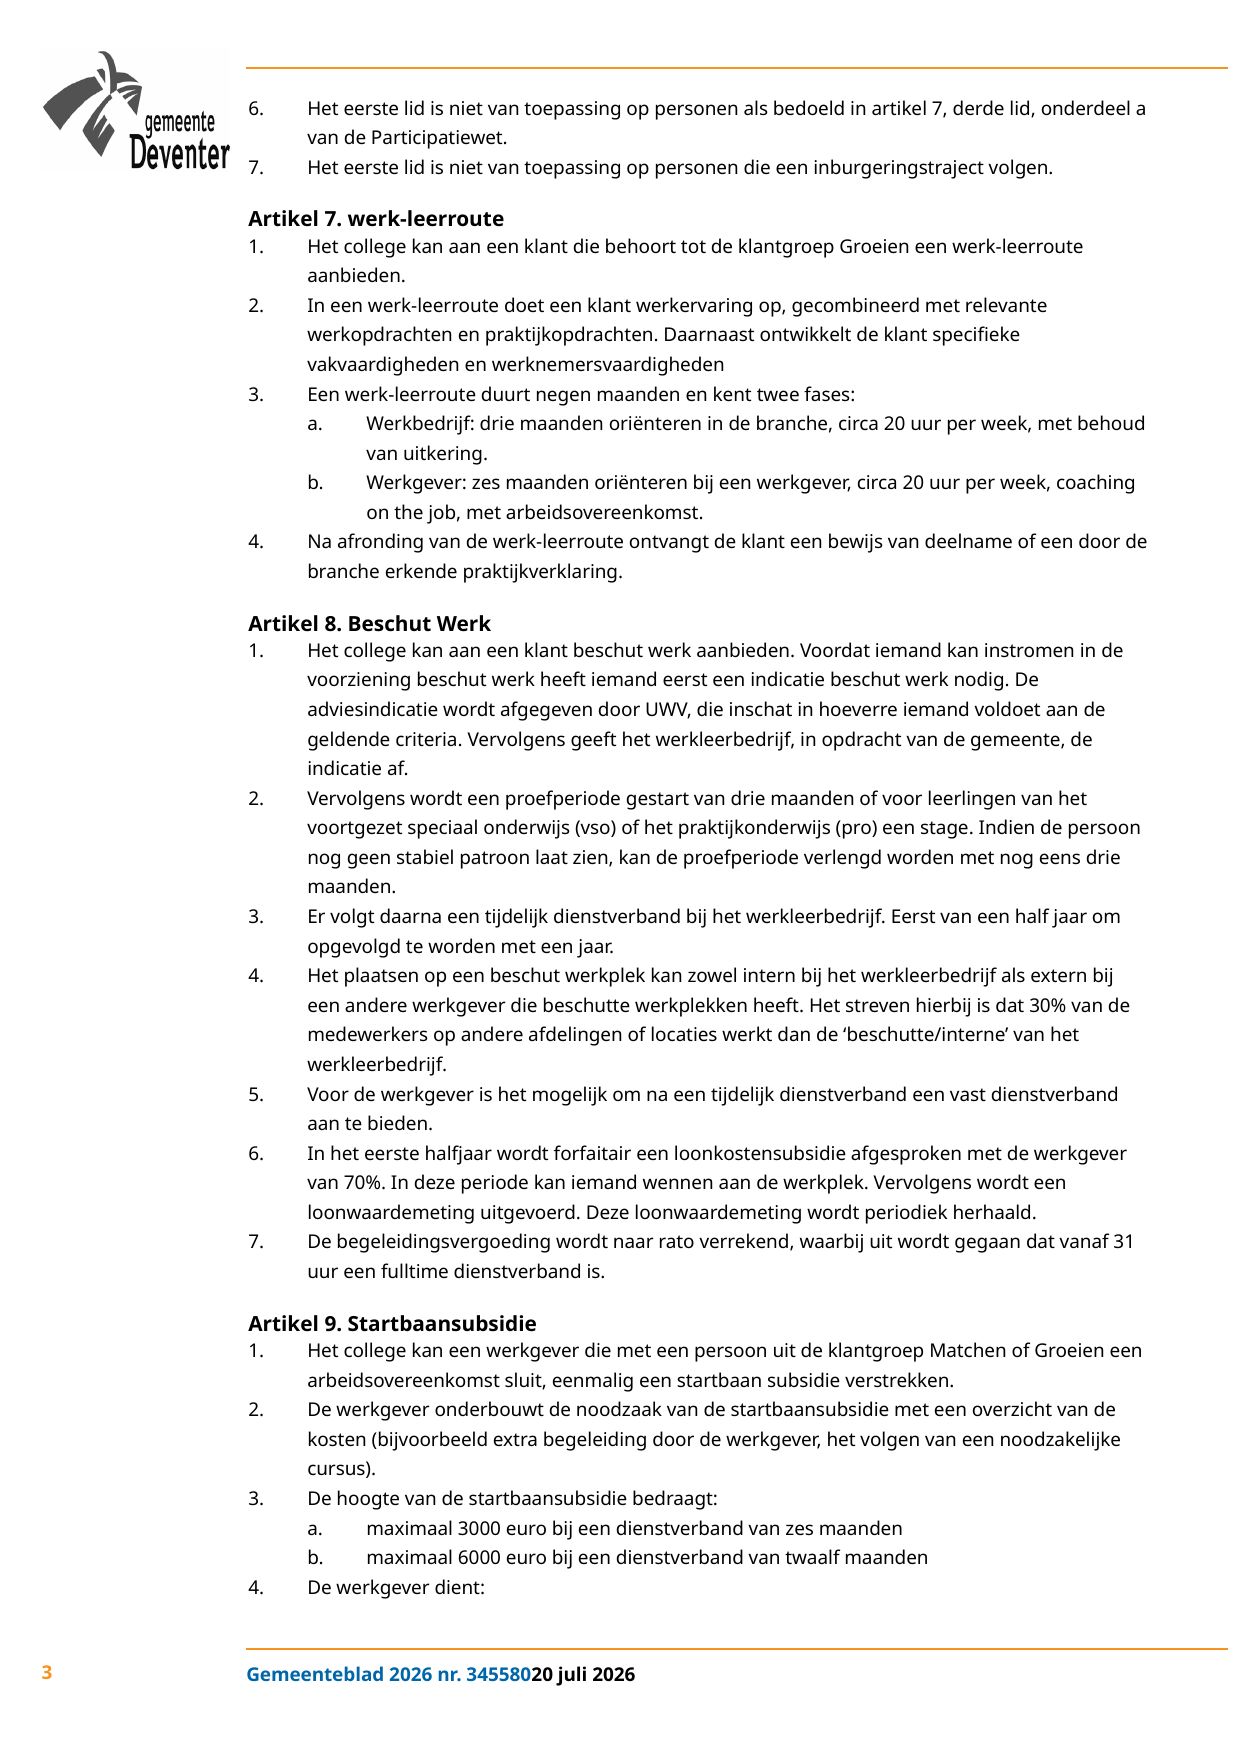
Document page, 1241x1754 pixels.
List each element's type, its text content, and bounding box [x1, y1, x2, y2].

list In het eerste halfjaar wordt forfaitair een loonkostensubsidie afgesproken met de werkgever van 70%. In deze periode kan iemand wennen aan de werkplek. Vervolgens wordt een loonwaardemeting uitgevoerd. Deze loonwaardemeting wordt periodiek herhaald. [248, 1140, 1152, 1225]
list Voor de werkgever is het mogelijk om na een tijdelijk dienstverband een vast dienstverband aan te bieden. [248, 1081, 1152, 1136]
list Het eerste lid is niet van toepassing op personen als bedoeld in artikel 7, derde lid, onderdeel a van de Participatiewet. [248, 95, 1152, 150]
list maximaal 6000 euro bij een dienstverband van twaalf maanden [307, 1544, 1152, 1570]
list Een werk-leerroute duurt negen maanden en kent twee fases: [248, 381, 1152, 406]
list Er volgt daarna een tijdelijk dienstverband bij het werkleerbedrijf. Eerst van een half jaar om opgevolgd te worden met een jaar. [248, 903, 1152, 959]
list Het plaatsen op een beschut werkplek kan zowel intern bij het werkleerbedrijf als extern bij een andere werkgever die beschutte werkplekken heeft. Het streven hierbij is dat 30% van de medewerkers op andere afdelingen of locaties werkt dan de ‘beschutte/interne’ van het werkleerbedrijf. [248, 962, 1152, 1077]
list Werkgever: zes maanden oriënteren bij een werkgever, circa 20 uur per week, coaching on the job, met arbeidsovereenkomst. [307, 469, 1152, 525]
text Artikel 9. Startbaansubsidie [248, 1309, 1152, 1337]
list Vervolgens wordt een proefperiode gestart van drie maanden of voor leerlingen van het voortgezet speciaal onderwijs (vso) of het praktijkonderwijs (pro) een stage. Indien de persoon nog geen stabiel patroon laat zien, kan de proefperiode verlengd worden met nog eens drie maanden. [248, 785, 1152, 899]
list Het eerste lid is niet van toepassing op personen die een inburgeringstraject volgen. [248, 154, 1152, 180]
list De werkgever onderbouwt de noodzaak van de startbaansubsidie met een overzicht van de kosten (bijvoorbeeld extra begeleiding door de werkgever, het volgen van een noodzakelijke cursus). [248, 1396, 1152, 1481]
list Na afronding van de werk-leerroute ontvangt de klant een bewijs van deelname of een door de branche erkende praktijkverklaring. [248, 529, 1152, 584]
text Artikel 7. werk-leerroute [248, 204, 1152, 233]
picture [41, 47, 231, 172]
list In een werk-leerroute doet een klant werkervaring op, gecombineerd met relevante werkopdrachten en praktijkopdrachten. Daarnaast ontwikkelt de klant specifieke vakvaardigheden en werknemersvaardigheden [248, 292, 1152, 377]
list Het college kan een werkgever die met een persoon uit de klantgroep Matchen of Groeien een arbeidsovereenkomst sluit, eenmalig een startbaan subsidie verstrekken. [248, 1337, 1152, 1392]
text Artikel 8. Beschut Werk [248, 609, 1152, 637]
list Het college kan aan een klant beschut werk aanbieden. Voordat iemand kan instromen in de voorziening beschut werk heeft iemand eerst een indicatie beschut werk nodig. De adviesindicatie wordt afgegeven door UWV, die inschat in hoeverre iemand voldoet aan de geldende criteria. Vervolgens geeft het werkleerbedrijf, in opdracht van de gemeente, de indicatie af. [248, 637, 1152, 781]
list Werkbedrijf: drie maanden oriënteren in de branche, circa 20 uur per week, met behoud van uitkering. [307, 410, 1152, 466]
list De werkgever dient: [248, 1574, 1152, 1599]
list De hoogte van de startbaansubsidie bedraagt: [248, 1485, 1152, 1511]
list maximaal 3000 euro bij een dienstverband van zes maanden [307, 1515, 1152, 1540]
list De begeleidingsvergoeding wordt naar rato verrekend, waarbij uit wordt gegaan dat vanaf 31 uur een fulltime dienstverband is. [248, 1229, 1152, 1284]
list Het college kan aan een klant die behoort tot de klantgroep Groeien een werk-leerroute aanbieden. [248, 233, 1152, 288]
